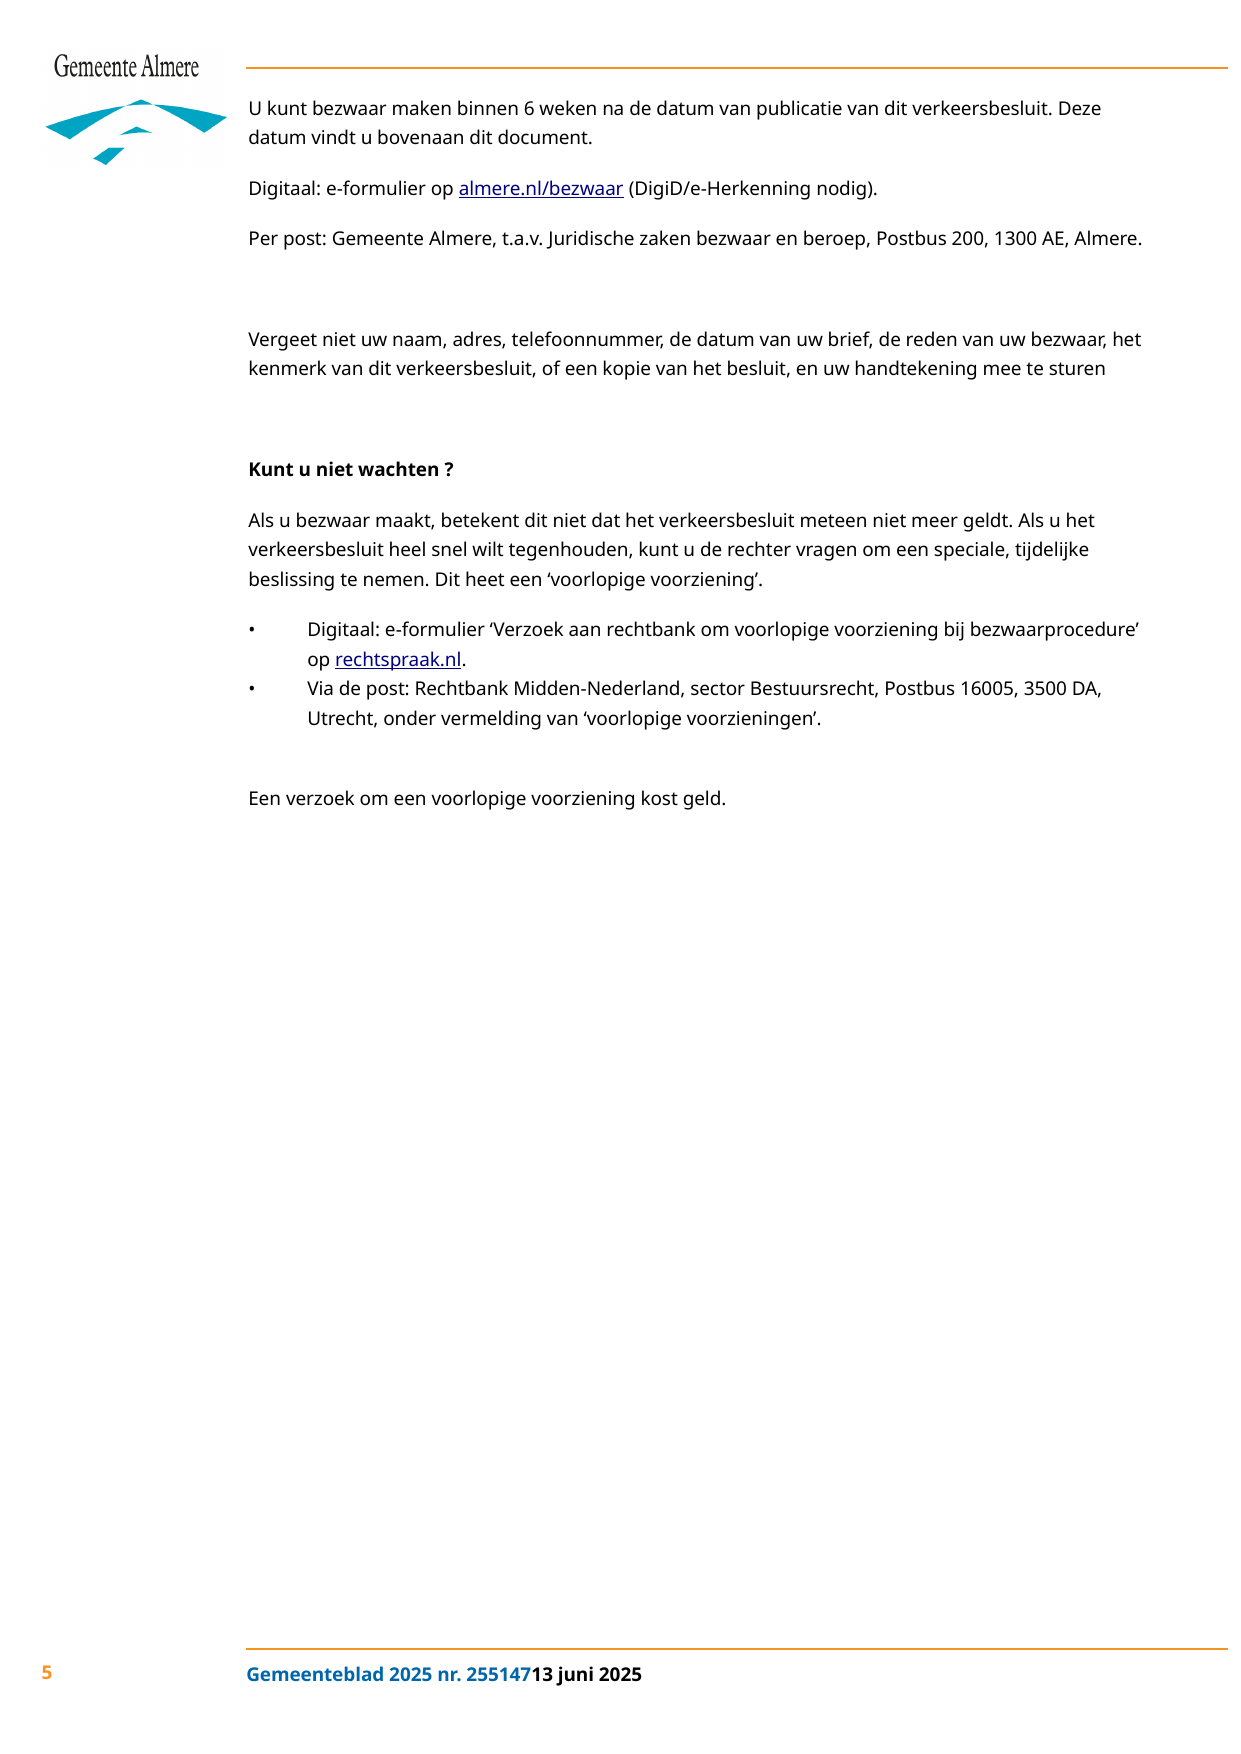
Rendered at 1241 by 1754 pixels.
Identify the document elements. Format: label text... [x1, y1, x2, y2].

text Een verzoek om een voorlopige voorziening kost geld. [248, 785, 1152, 811]
text Als u bezwaar maakt, betekent dit niet dat het verkeersbesluit meteen niet meer geldt. Als u het verkeersbesluit heel snel wilt tegenhouden, kunt u de rechter vragen om een speciale, tijdelijke beslissing te nemen. Dit heet een ‘voorlopige voorziening’. [248, 507, 1152, 592]
text Kunt u niet wachten ? [248, 456, 1152, 482]
text Digitaal: e-formulier op almere.nl/bezwaar (DigiD/e-Herkenning nodig). [248, 175, 1152, 201]
text Per post: Gemeente Almere, t.a.v. Juridische zaken bezwaar en beroep, Postbus 200, 1300 AE, Almere. [248, 225, 1152, 251]
text U kunt bezwaar maken binnen 6 weken na de datum van publicatie van dit verkeersbesluit. Deze datum vindt u bovenaan dit document. [248, 95, 1152, 150]
picture [41, 47, 231, 172]
list Via de post: Rechtbank Midden-Nederland, sector Bestuursrecht, Postbus 16005, 3500 DA, Utrecht, onder vermelding van ‘voorlopige voorzieningen’. [248, 676, 1152, 731]
text Vergeet niet uw naam, adres, telefoonnummer, de datum van uw brief, de reden van uw bezwaar, het kenmerk van dit verkeersbesluit, of een kopie van het besluit, en uw handtekening mee te sturen [248, 326, 1152, 381]
list Digitaal: e-formulier ‘Verzoek aan rechtbank om voorlopige voorziening bij bezwaarprocedure’ op rechtspraak.nl. [248, 616, 1152, 672]
